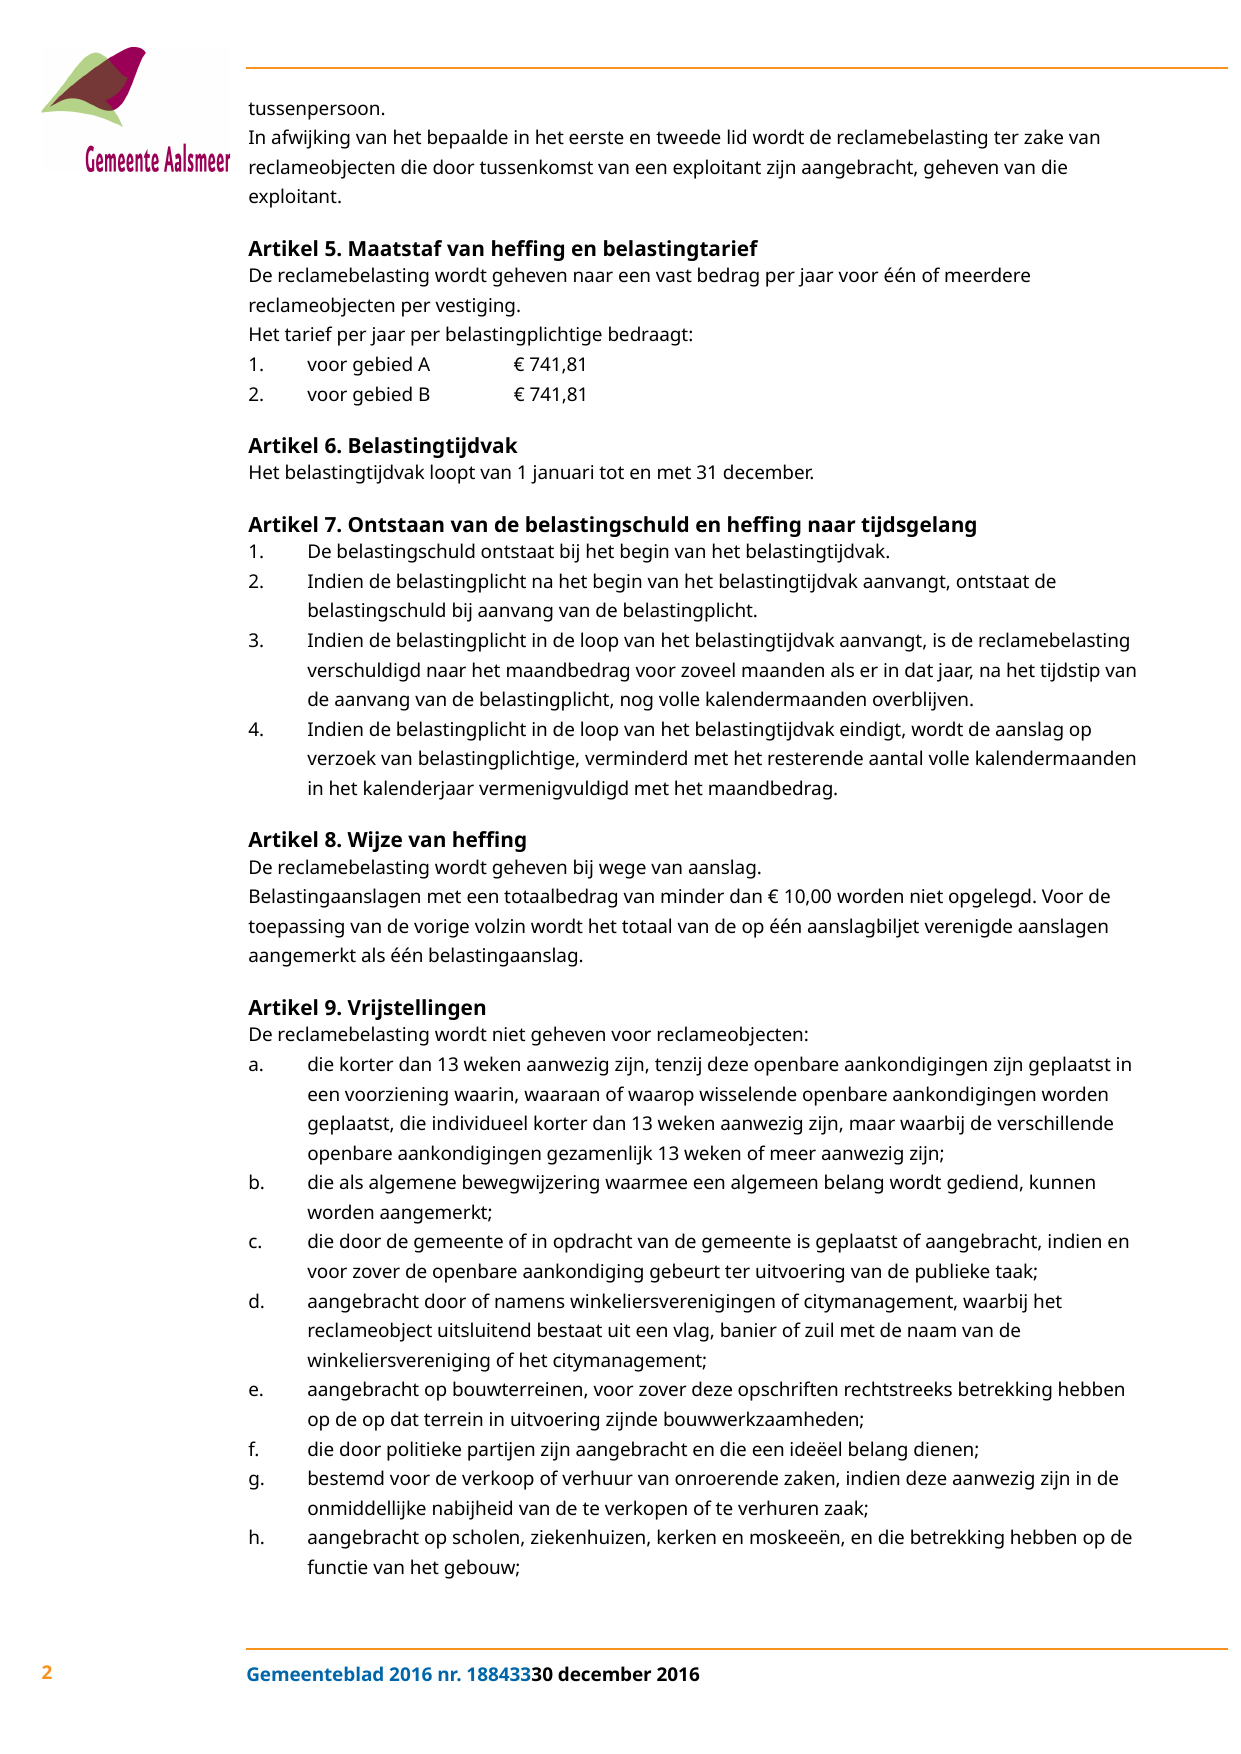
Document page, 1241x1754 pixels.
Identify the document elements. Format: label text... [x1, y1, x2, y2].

picture [41, 47, 231, 172]
list die als algemene bewegwijzering waarmee een algemeen belang wordt gediend, kunnen worden aangemerkt; [248, 1169, 1152, 1225]
list Indien de belastingplicht in de loop van het belastingtijdvak aanvangt, is de reclamebelasting verschuldigd naar het maandbedrag voor zoveel maanden als er in dat jaar, na het tijdstip van de aanvang van de belastingplicht, nog volle kalendermaanden overblijven. [248, 627, 1152, 712]
list De belastingschuld ontstaat bij het begin van het belastingtijdvak. [248, 538, 1152, 564]
text Belastingaanslagen met een totaalbedrag van minder dan € 10,00 worden niet opgelegd. Voor de toepassing van de vorige volzin wordt het totaal van de op één aanslagbiljet verenigde aanslagen aangemerkt als één belastingaanslag. [248, 883, 1152, 968]
list Indien de belastingplicht in de loop van het belastingtijdvak eindigt, wordt de aanslag op verzoek van belastingplichtige, verminderd met het resterende aantal volle kalendermaanden in het kalenderjaar vermenigvuldigd met het maandbedrag. [248, 716, 1152, 801]
list voor gebied B € 741,81 [248, 381, 1152, 406]
text Artikel 7. Ontstaan van de belastingschuld en heffing naar tijdsgelang [248, 510, 1152, 538]
list aangebracht door of namens winkeliersverenigingen of citymanagement, waarbij het reclameobject uitsluitend bestaat uit een vlag, banier of zuil met de naam van de winkeliersvereniging of het citymanagement; [248, 1288, 1152, 1373]
text Artikel 6. Belastingtijdvak [248, 431, 1152, 459]
text Artikel 5. Maatstaf van heffing en belastingtarief [248, 234, 1152, 262]
text Het tarief per jaar per belastingplichtige bedraagt: [248, 322, 1152, 347]
list aangebracht op scholen, ziekenhuizen, kerken en moskeeën, en die betrekking hebben op de functie van het gebouw; [248, 1524, 1152, 1580]
list die door politieke partijen zijn aangebracht en die een ideëel belang dienen; [248, 1436, 1152, 1461]
text De reclamebelasting wordt geheven naar een vast bedrag per jaar voor één of meerdere reclameobjecten per vestiging. [248, 262, 1152, 318]
text Het belastingtijdvak loopt van 1 januari tot en met 31 december. [248, 459, 1152, 485]
text Artikel 9. Vrijstellingen [248, 993, 1152, 1022]
list aangebracht op bouwterreinen, voor zover deze opschriften rechtstreeks betrekking hebben op de op dat terrein in uitvoering zijnde bouwwerkzaamheden; [248, 1377, 1152, 1432]
text De reclamebelasting wordt niet geheven voor reclameobjecten: [248, 1022, 1152, 1047]
list bestemd voor de verkoop of verhuur van onroerende zaken, indien deze aanwezig zijn in de onmiddellijke nabijheid van de te verkopen of te verhuren zaak; [248, 1465, 1152, 1521]
list Indien de belastingplicht na het begin van het belastingtijdvak aanvangt, ontstaat de belastingschuld bij aanvang van de belastingplicht. [248, 568, 1152, 623]
list die door de gemeente of in opdracht van de gemeente is geplaatst of aangebracht, indien en voor zover de openbare aankondiging gebeurt ter uitvoering van de publieke taak; [248, 1229, 1152, 1284]
text In afwijking van het bepaalde in het eerste en tweede lid wordt de reclamebelasting ter zake van reclameobjecten die door tussenkomst van een exploitant zijn aangebracht, geheven van die exploitant. [248, 124, 1152, 209]
list voor gebied A € 741,81 [248, 351, 1152, 377]
text tussenpersoon. [248, 95, 1152, 121]
list die korter dan 13 weken aanwezig zijn, tenzij deze openbare aankondigingen zijn geplaatst in een voorziening waarin, waaraan of waarop wisselende openbare aankondigingen worden geplaatst, die individueel korter dan 13 weken aanwezig zijn, maar waarbij de verschillende openbare aankondigingen gezamenlijk 13 weken of meer aanwezig zijn; [248, 1051, 1152, 1166]
text De reclamebelasting wordt geheven bij wege van aanslag. [248, 854, 1152, 880]
text Artikel 8. Wijze van heffing [248, 826, 1152, 854]
